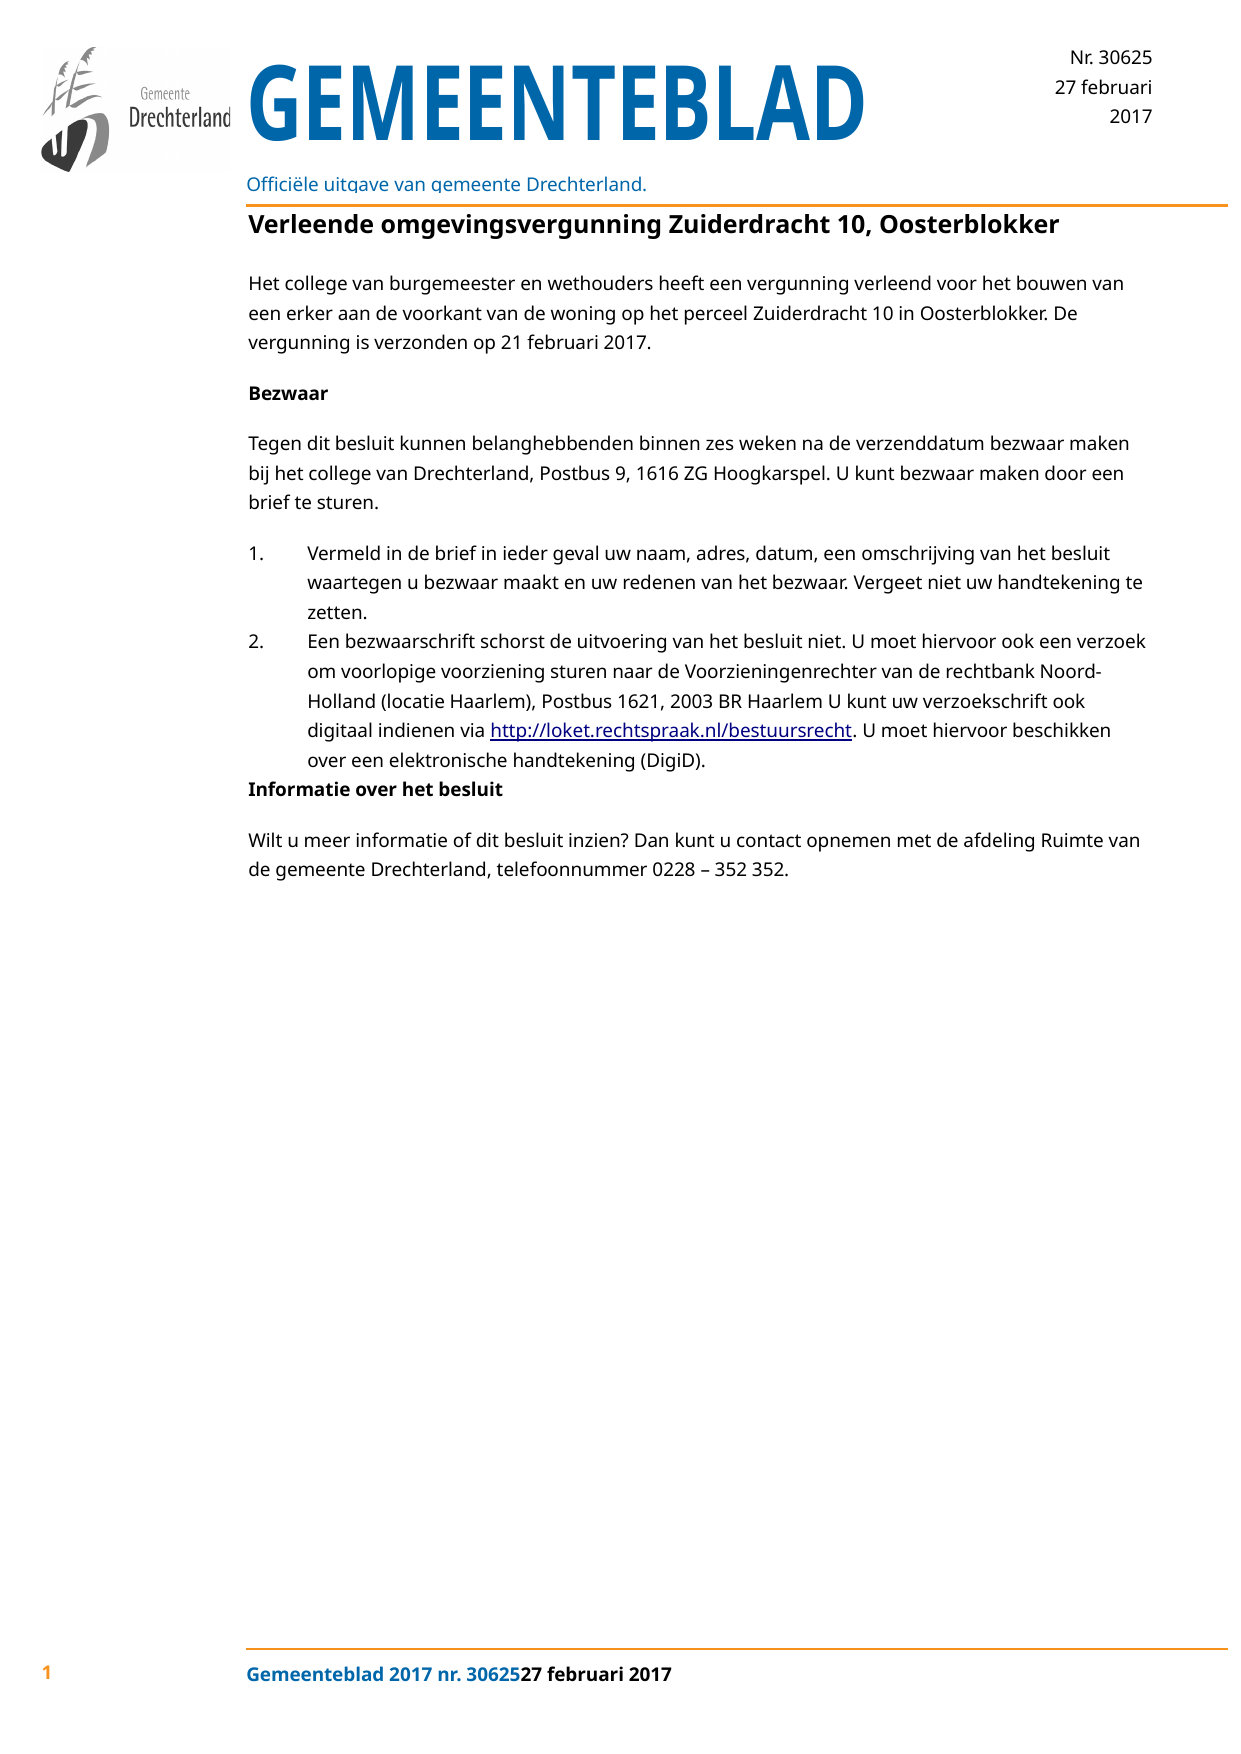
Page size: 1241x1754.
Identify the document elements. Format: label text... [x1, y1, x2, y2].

text Bezwaar [248, 380, 1152, 406]
text Verleende omgevingsvergunning Zuiderdracht 10, Oosterblokker [248, 207, 1152, 241]
text Informatie over het besluit [248, 777, 1152, 802]
text Tegen dit besluit kunnen belanghebbenden binnen zes weken na de verzenddatum bezwaar maken bij het college van Drechterland, Postbus 9, 1616 ZG Hoogkarspel. U kunt bezwaar maken door een brief te sturen. [248, 430, 1152, 515]
picture [41, 47, 231, 172]
list Een bezwaarschrift schorst de uitvoering van het besluit niet. U moet hiervoor ook een verzoek om voorlopige voorziening sturen naar de Voorzieningenrechter van de rechtbank Noord-Holland (locatie Haarlem), Postbus 1621, 2003 BR Haarlem U kunt uw verzoekschrift ook digitaal indienen via http://loket.rechtspraak.nl/bestuursrecht. U moet hiervoor beschikken over een elektronische handtekening (DigiD). [248, 629, 1152, 773]
text Het college van burgemeester en wethouders heeft een vergunning verleend voor het bouwen van een erker aan de voorkant van de woning op het perceel Zuiderdracht 10 in Oosterblokker. De vergunning is verzonden op 21 februari 2017. [248, 270, 1152, 355]
text Wilt u meer informatie of dit besluit inzien? Dan kunt u contact opnemen met de afdeling Ruimte van de gemeente Drechterland, telefoonnummer 0228 – 352 352. [248, 827, 1152, 882]
list Vermeld in de brief in ieder geval uw naam, adres, datum, een omschrijving van het besluit waartegen u bezwaar maakt en uw redenen van het bezwaar. Vergeet niet uw handtekening te zetten. [248, 540, 1152, 625]
